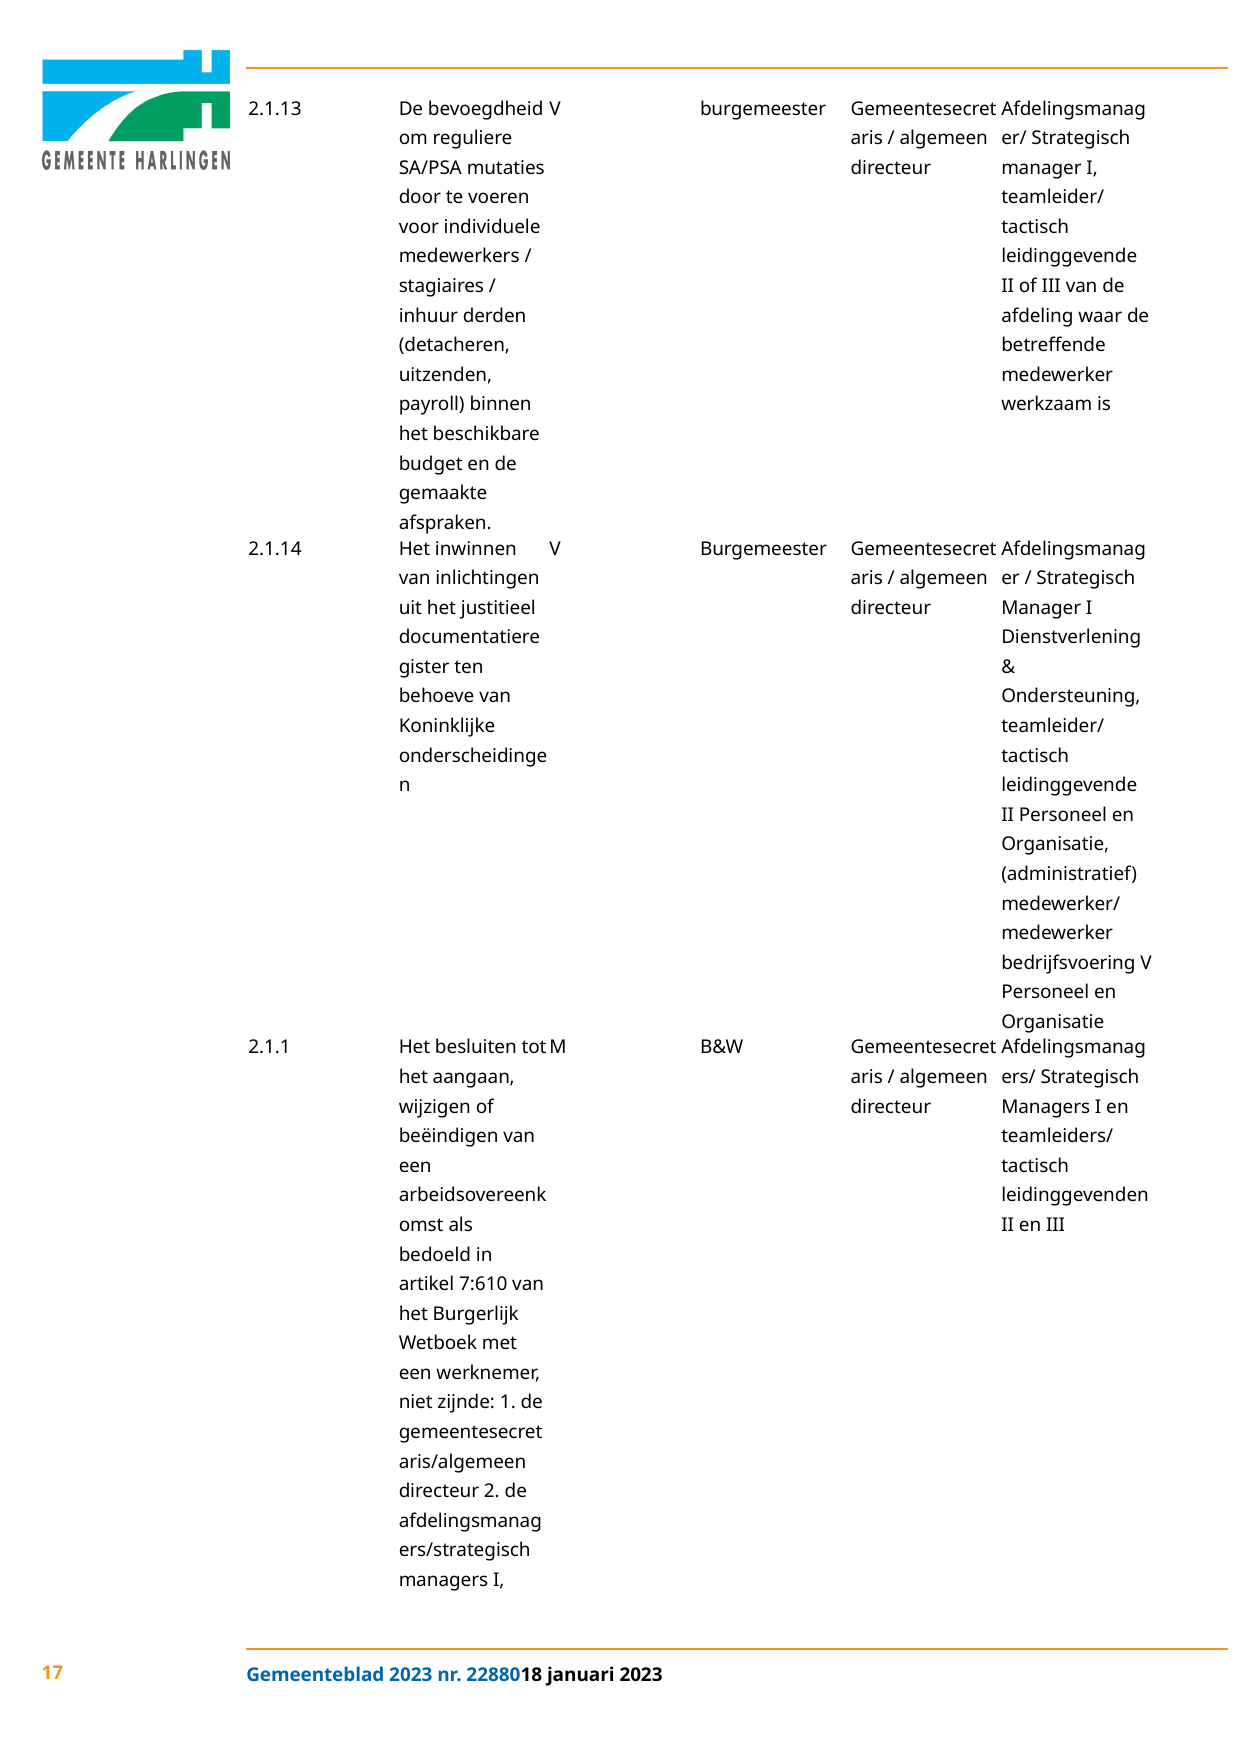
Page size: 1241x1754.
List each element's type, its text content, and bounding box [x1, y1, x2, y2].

table_cell Het inwinnen van inlichtingen uit het justitieel documentatieregister ten behoeve van Koninklijke onderscheidingen [399, 535, 549, 1034]
table_cell Afdelingsmanagers/ Strategisch Managers I en teamleiders/ tactisch leidinggevenden II en III [1001, 1034, 1152, 1592]
table_cell Gemeentesecretaris / algemeen directeur [850, 535, 1001, 1034]
table_cell Burgemeester [700, 535, 850, 1034]
table_cell burgemeester [700, 95, 850, 535]
table_cell Gemeentesecretaris / algemeen directeur [850, 1034, 1001, 1592]
table_cell Het besluiten tot het aangaan, wijzigen of beëindigen van een arbeidsovereenkomst als bedoeld in artikel 7:610 van het Burgerlijk Wetboek met een werknemer, niet zijnde: 1. de gemeentesecretaris/algemeen directeur 2. de afdelingsmanagers/strategisch managers I, [399, 1034, 549, 1592]
table_cell V [549, 95, 700, 535]
table_cell De bevoegdheid om reguliere SA/PSA mutaties door te voeren voor individuele medewerkers / stagiaires / inhuur derden (detacheren, uitzenden, payroll) binnen het beschikbare budget en de gemaakte afspraken. [399, 95, 549, 535]
table_cell 2.1.14 [248, 535, 398, 1034]
table_cell 2.1.13 [248, 95, 398, 535]
table_cell B&W [700, 1034, 850, 1592]
picture [41, 47, 231, 172]
table_cell M [549, 1034, 700, 1592]
table_cell Gemeentesecretaris / algemeen directeur [850, 95, 1001, 535]
table_cell V [549, 535, 700, 1034]
table_cell Afdelingsmanager/ Strategisch manager I, teamleider/ tactisch leidinggevende II of III van de afdeling waar de betreffende medewerker werkzaam is [1001, 95, 1152, 535]
table_cell Afdelingsmanager / Strategisch Manager I Dienstverlening & Ondersteuning, teamleider/ tactisch leidinggevende II Personeel en Organisatie, (administratief) medewerker/ medewerker bedrijfsvoering V Personeel en Organisatie [1001, 535, 1152, 1034]
table_cell 2.1.1 [248, 1034, 398, 1592]
